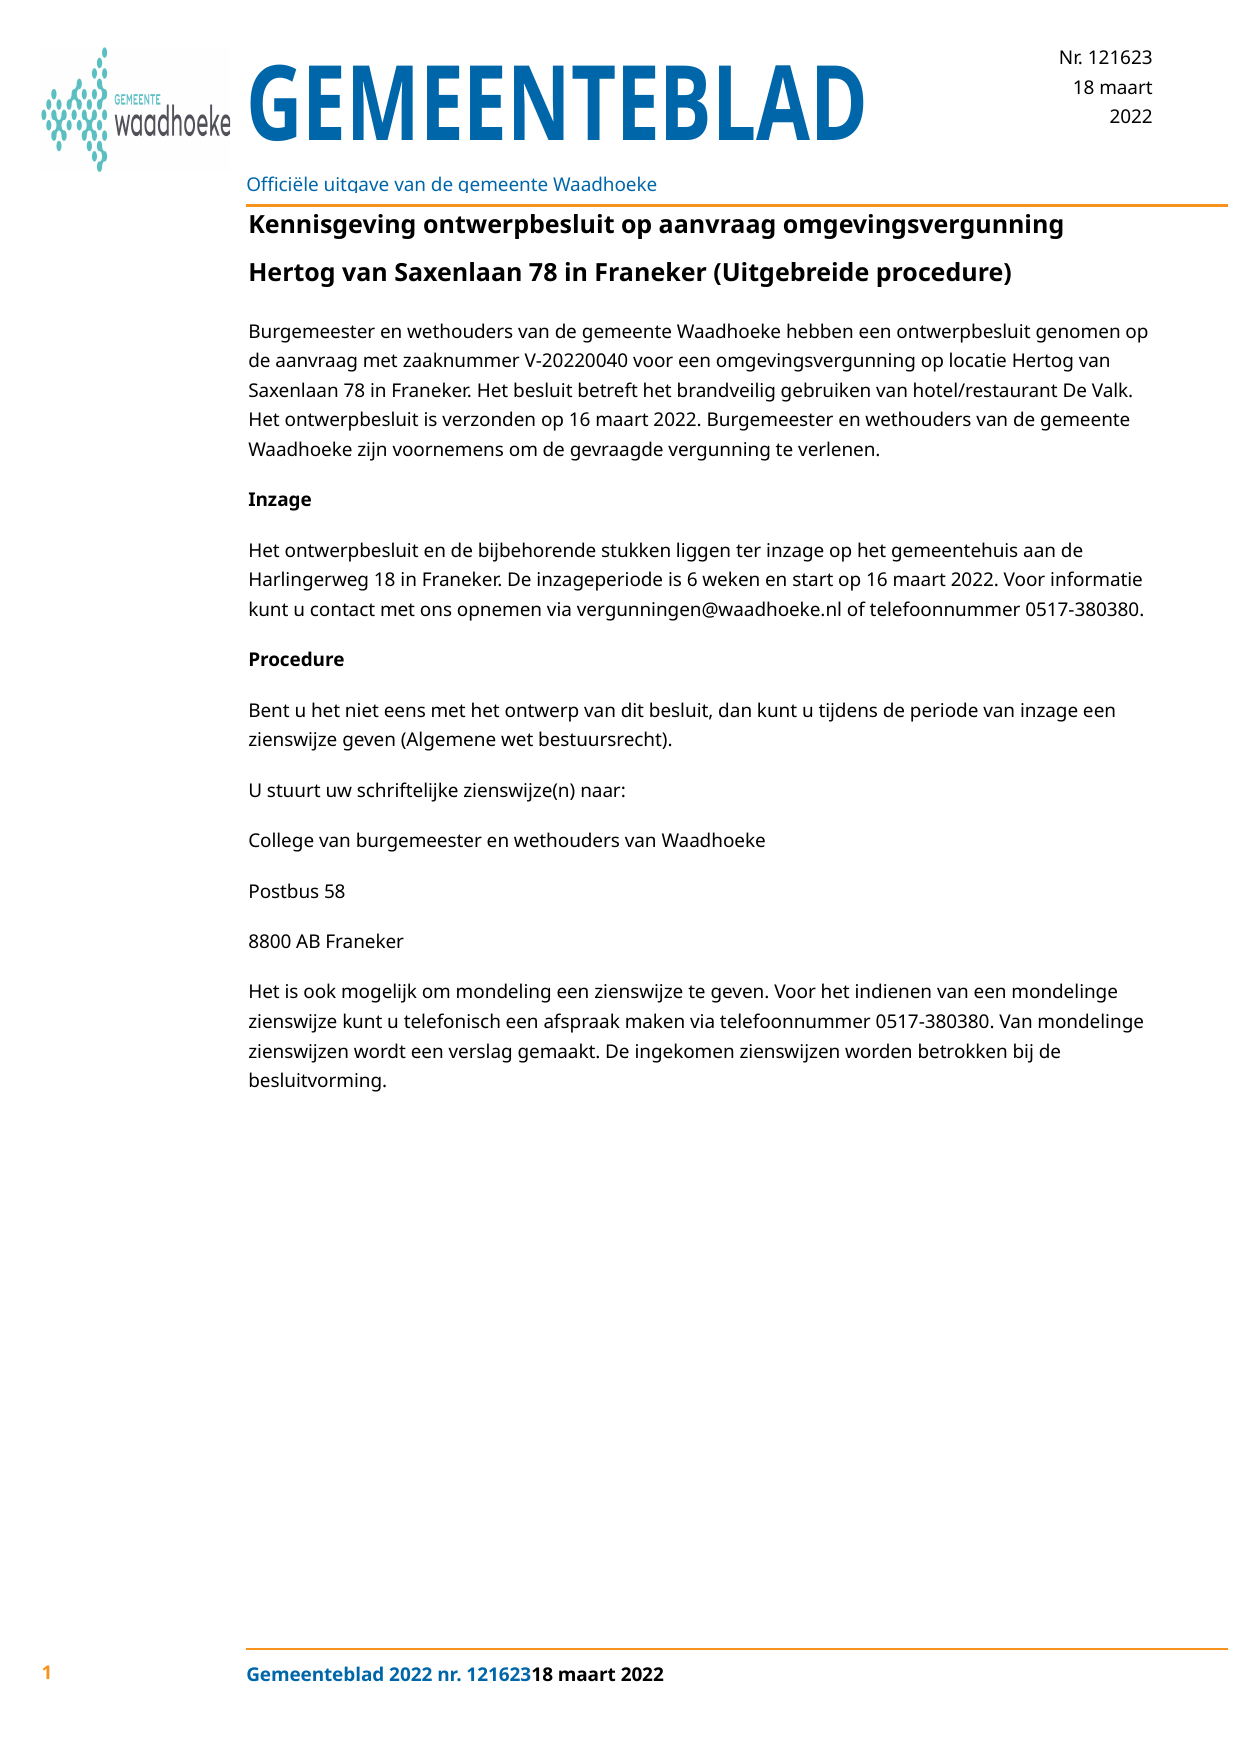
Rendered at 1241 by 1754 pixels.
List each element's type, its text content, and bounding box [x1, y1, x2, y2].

text Bent u het niet eens met het ontwerp van dit besluit, dan kunt u tijdens de periode van inzage een zienswijze geven (Algemene wet bestuursrecht). [248, 697, 1152, 752]
text Inzage [248, 487, 1152, 512]
text Burgemeester en wethouders van de gemeente Waadhoeke hebben een ontwerpbesluit genomen op de aanvraag met zaaknummer V-20220040 voor een omgevingsvergunning op locatie Hertog van Saxenlaan 78 in Franeker. Het besluit betreft het brandveilig gebruiken van hotel/restaurant De Valk. Het ontwerpbesluit is verzonden op 16 maart 2022. Burgemeester en wethouders van de gemeente Waadhoeke zijn voornemens om de gevraagde vergunning te verlenen. [248, 318, 1152, 462]
text Postbus 58 [248, 878, 1152, 904]
text U stuurt uw schriftelijke zienswijze(n) naar: [248, 777, 1152, 803]
text Het ontwerpbesluit en de bijbehorende stukken liggen ter inzage op het gemeentehuis aan de Harlingerweg 18 in Franeker. De inzageperiode is 6 weken en start op 16 maart 2022. Voor informatie kunt u contact met ons opnemen via vergunningen@waadhoeke.nl of telefoonnummer 0517-380380. [248, 537, 1152, 622]
text Kennisgeving ontwerpbesluit op aanvraag omgevingsvergunning Hertog van Saxenlaan 78 in Franeker (Uitgebreide procedure) [248, 207, 1152, 288]
text 8800 AB Franeker [248, 928, 1152, 954]
picture [41, 47, 231, 172]
text Procedure [248, 647, 1152, 672]
text College van burgemeester en wethouders van Waadhoeke [248, 827, 1152, 853]
text Het is ook mogelijk om mondeling een zienswijze te geven. Voor het indienen van een mondelinge zienswijze kunt u telefonisch een afspraak maken via telefoonnummer 0517-380380. Van mondelinge zienswijzen wordt een verslag gemaakt. De ingekomen zienswijzen worden betrokken bij de besluitvorming. [248, 979, 1152, 1093]
